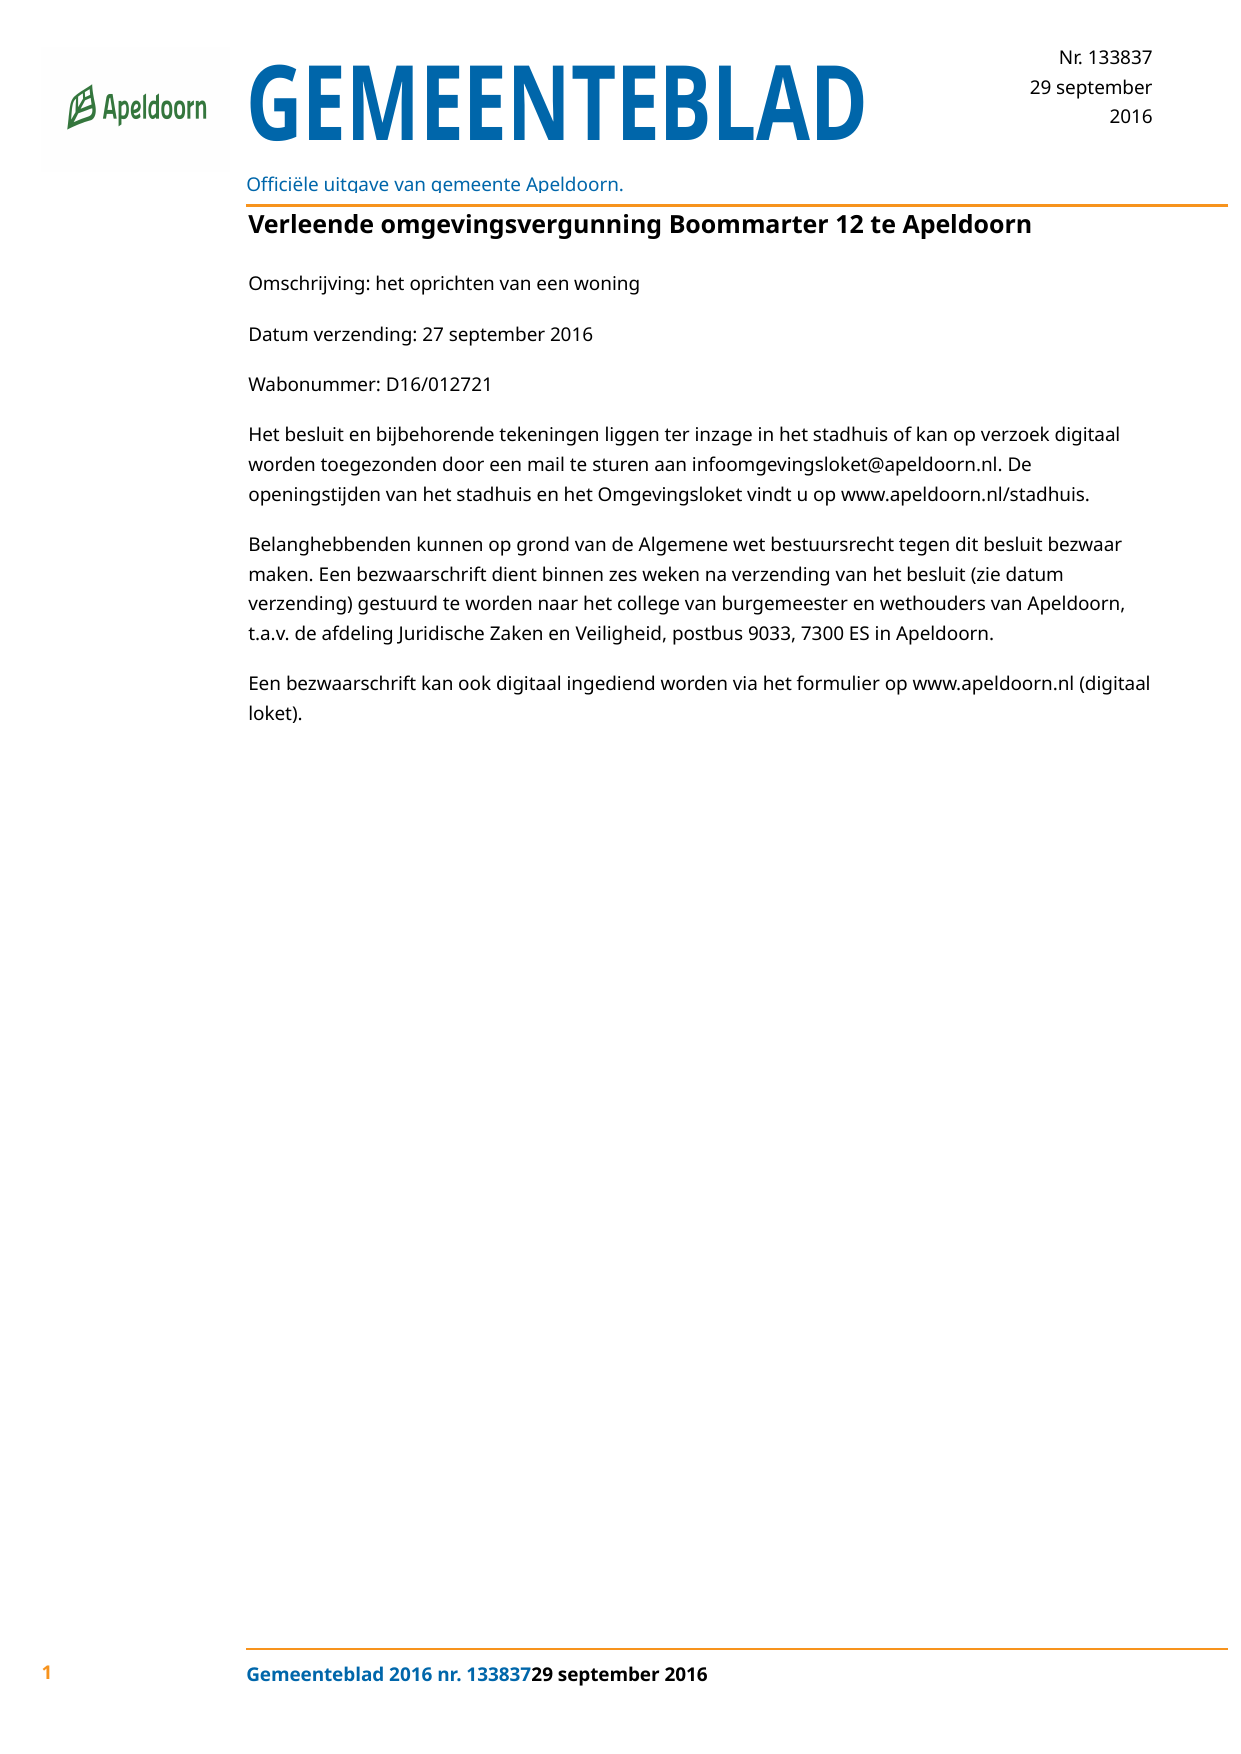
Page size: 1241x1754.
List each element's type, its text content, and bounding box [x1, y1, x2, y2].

picture [41, 47, 231, 172]
text Een bezwaarschrift kan ook digitaal ingediend worden via het formulier op www.apeldoorn.nl (digitaal loket). [248, 670, 1152, 726]
text Het besluit en bijbehorende tekeningen liggen ter inzage in het stadhuis of kan op verzoek digitaal worden toegezonden door een mail te sturen aan infoomgevingsloket@apeldoorn.nl. De openingstijden van het stadhuis en het Omgevingsloket vindt u op www.apeldoorn.nl/stadhuis. [248, 422, 1152, 506]
text Datum verzending: 27 september 2016 [248, 321, 1152, 346]
text Verleende omgevingsvergunning Boommarter 12 te Apeldoorn [248, 207, 1152, 241]
text Belanghebbenden kunnen op grond van de Algemene wet bestuursrecht tegen dit besluit bezwaar maken. Een bezwaarschrift dient binnen zes weken na verzending van het besluit (zie datum verzending) gestuurd te worden naar het college van burgemeester en wethouders van Apeldoorn, t.a.v. de afdeling Juridische Zaken en Veiligheid, postbus 9033, 7300 ES in Apeldoorn. [248, 531, 1152, 646]
text Omschrijving: het oprichten van een woning [248, 270, 1152, 296]
text Wabonummer: D16/012721 [248, 371, 1152, 397]
